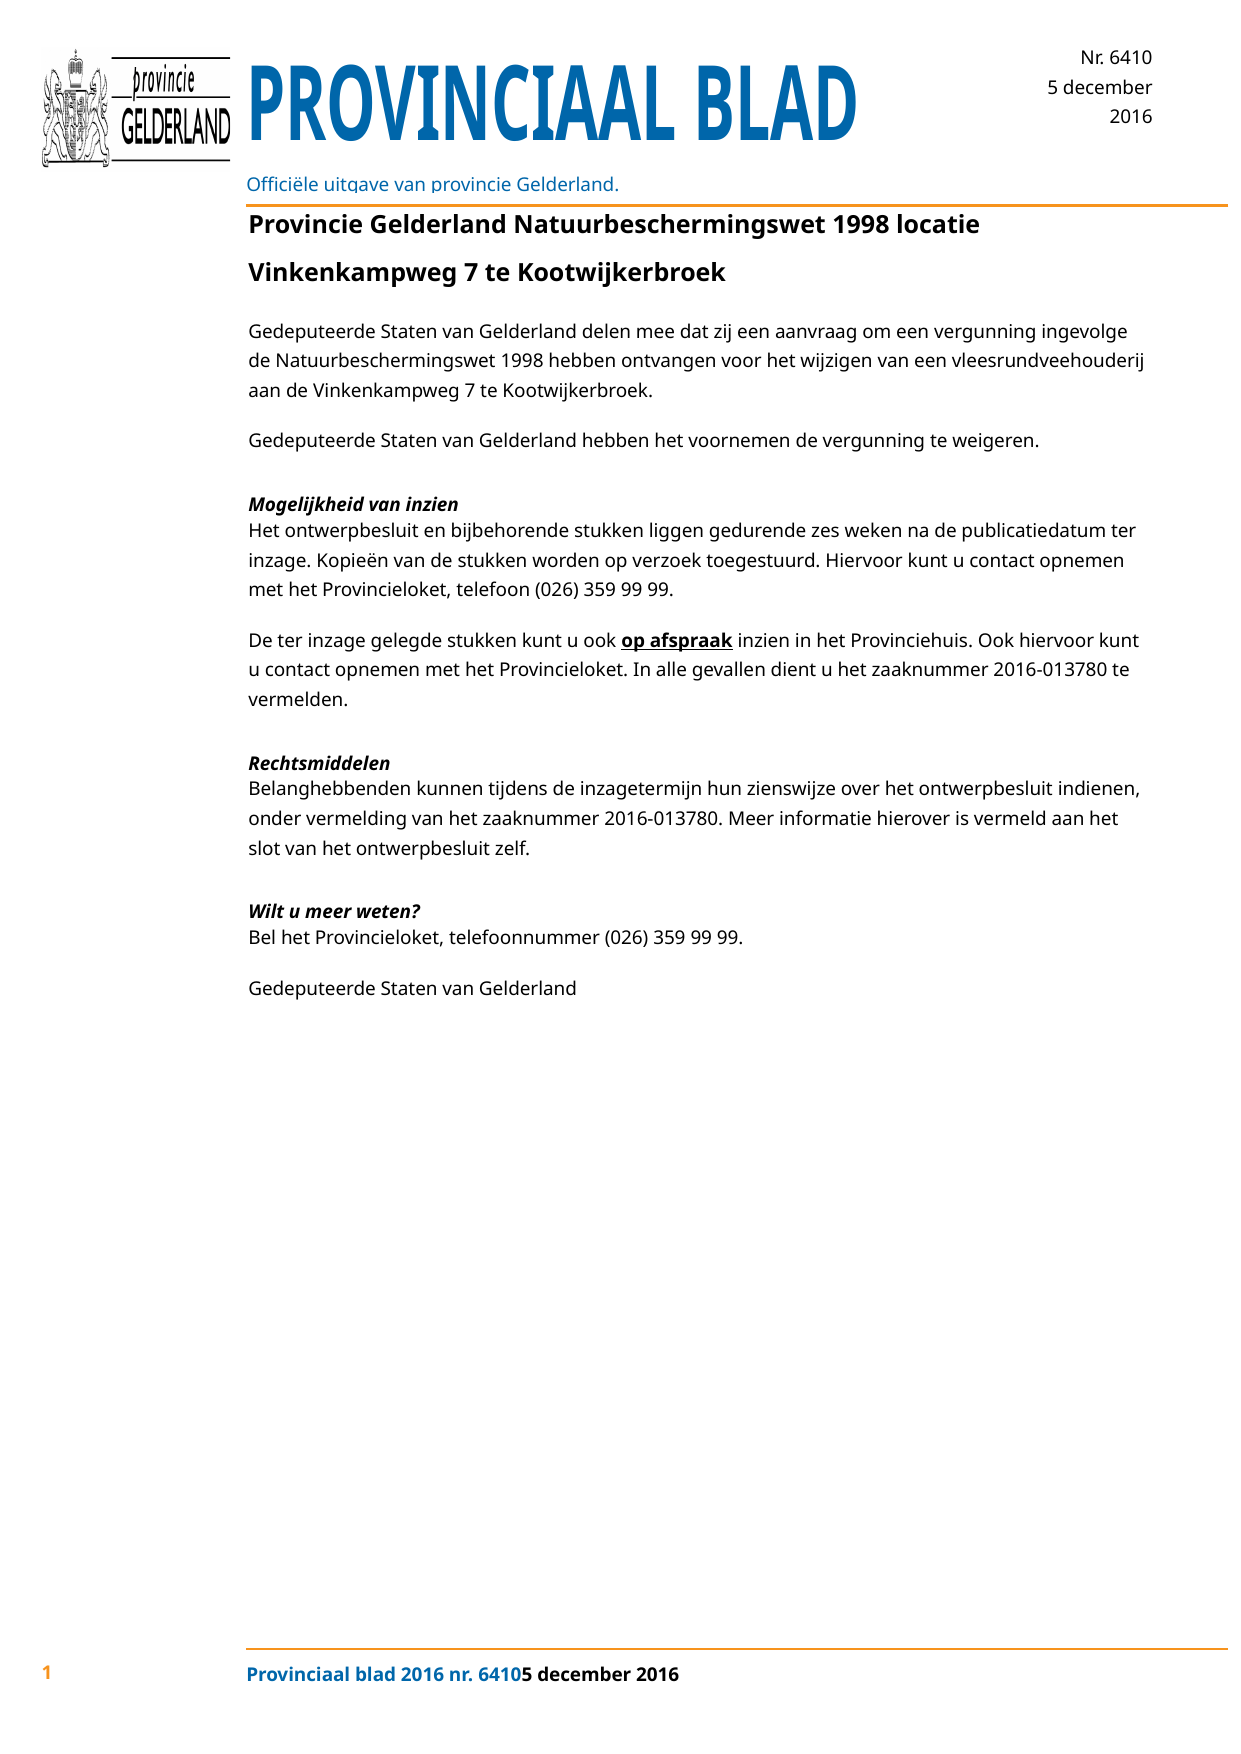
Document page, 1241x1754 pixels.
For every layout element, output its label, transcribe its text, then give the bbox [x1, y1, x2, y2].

text Rechtsmiddelen [248, 750, 1152, 776]
text Mogelijkheid van inzien [248, 491, 1152, 517]
text Wilt u meer weten? [248, 899, 1152, 924]
text Bel het Provincieloket, telefoonnummer (026) 359 99 99. [248, 924, 1152, 950]
text Provincie Gelderland Natuurbeschermingswet 1998 locatie Vinkenkampweg 7 te Kootwijkerbroek [248, 207, 1152, 288]
text Het ontwerpbesluit en bijbehorende stukken liggen gedurende zes weken na de publicatiedatum ter inzage. Kopieën van de stukken worden op verzoek toegestuurd. Hiervoor kunt u contact opnemen met het Provincieloket, telefoon (026) 359 99 99. [248, 517, 1152, 602]
picture [41, 47, 231, 172]
text De ter inzage gelegde stukken kunt u ook op afspraak inzien in het Provinciehuis. Ook hiervoor kunt u contact opnemen met het Provincieloket. In alle gevallen dient u het zaaknummer 2016-013780 te vermelden. [248, 627, 1152, 712]
text Gedeputeerde Staten van Gelderland [248, 975, 1152, 1001]
text Belanghebbenden kunnen tijdens de inzagetermijn hun zienswijze over het ontwerpbesluit indienen, onder vermelding van het zaaknummer 2016-013780. Meer informatie hierover is vermeld aan het slot van het ontwerpbesluit zelf. [248, 776, 1152, 861]
text Gedeputeerde Staten van Gelderland delen mee dat zij een aanvraag om een vergunning ingevolge de Natuurbeschermingswet 1998 hebben ontvangen voor het wijzigen van een vleesrundveehouderij aan de Vinkenkampweg 7 te Kootwijkerbroek. [248, 318, 1152, 403]
text Gedeputeerde Staten van Gelderland hebben het voornemen de vergunning te weigeren. [248, 427, 1152, 453]
